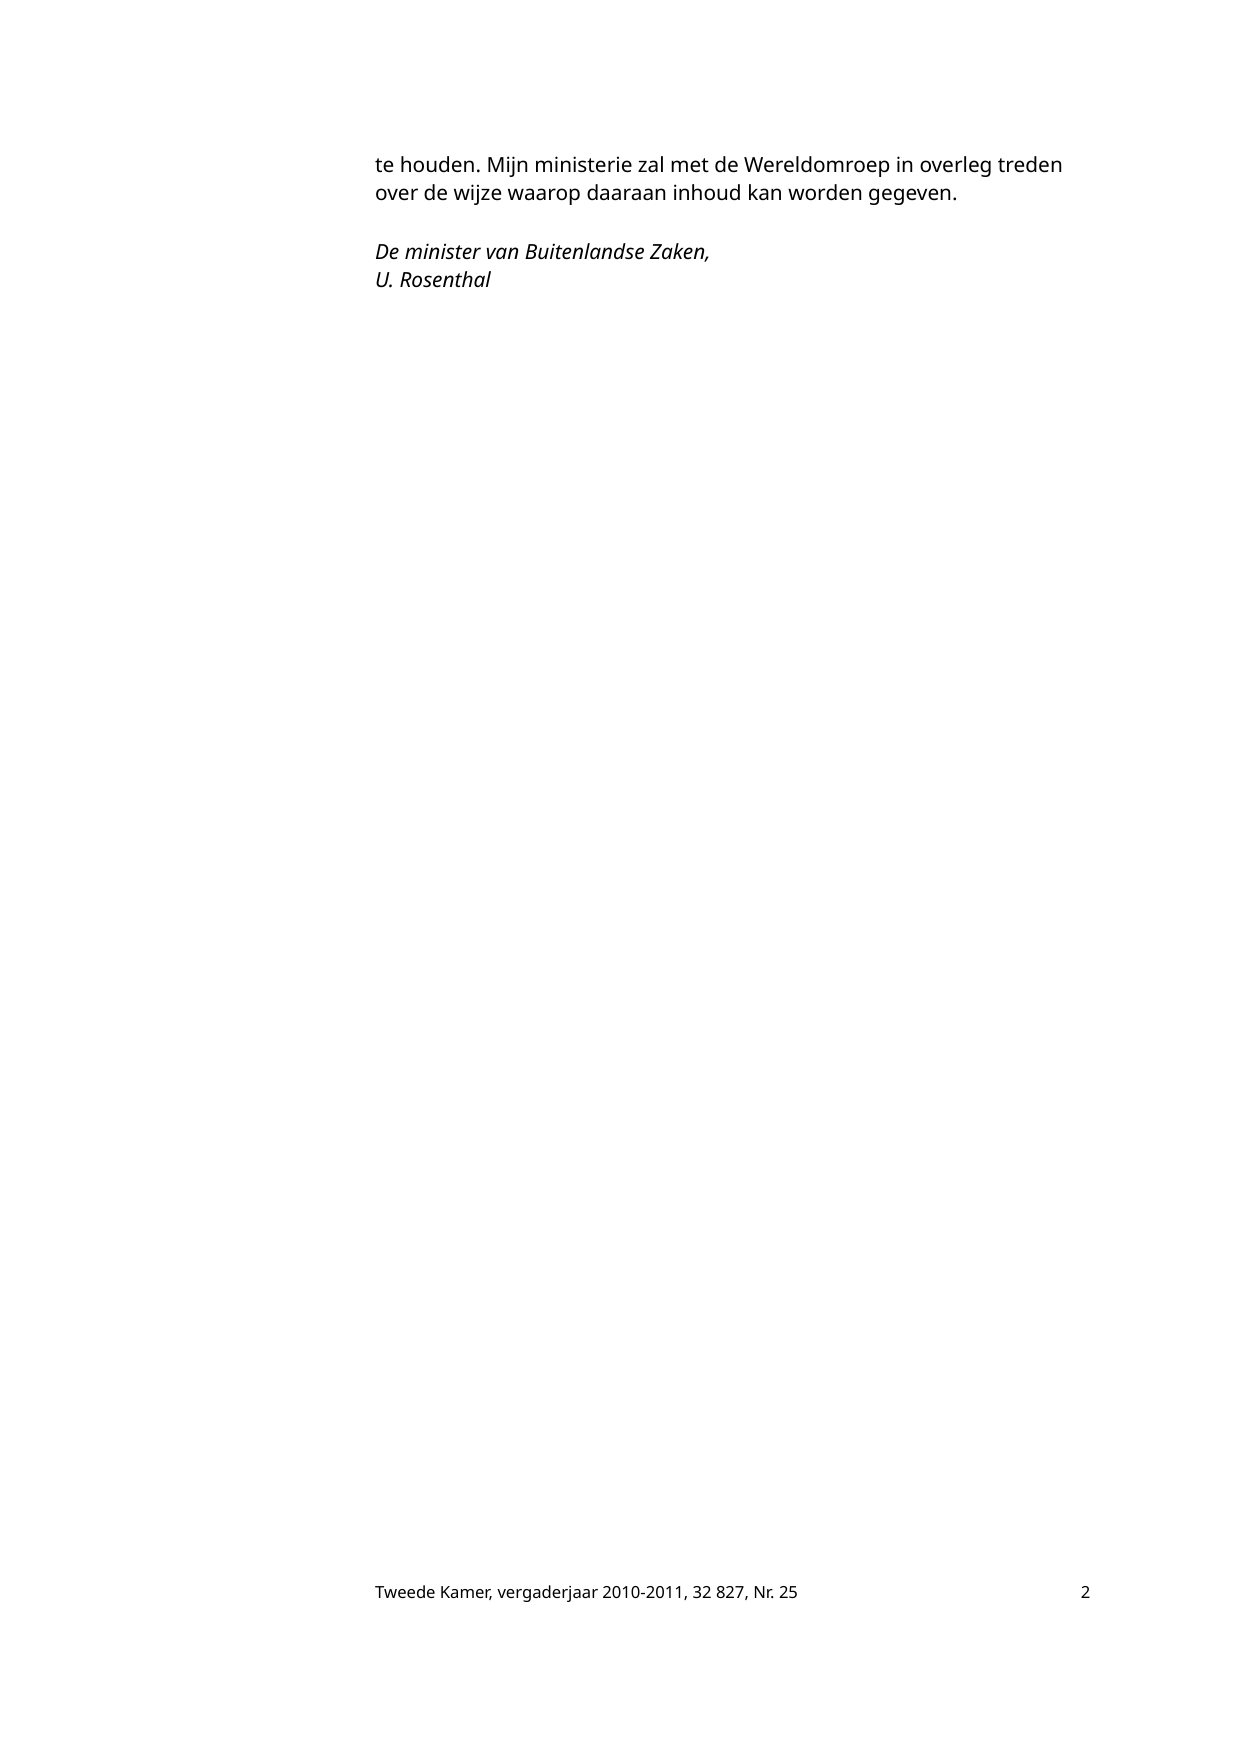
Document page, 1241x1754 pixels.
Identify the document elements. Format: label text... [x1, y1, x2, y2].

text U. Rosenthal [375, 265, 1090, 294]
text De minister van Buitenlandse Zaken, [375, 237, 1090, 265]
text te houden. Mijn ministerie zal met de Wereldomroep in overleg treden over de wijze waarop daaraan inhoud kan worden gegeven. [375, 150, 1090, 207]
